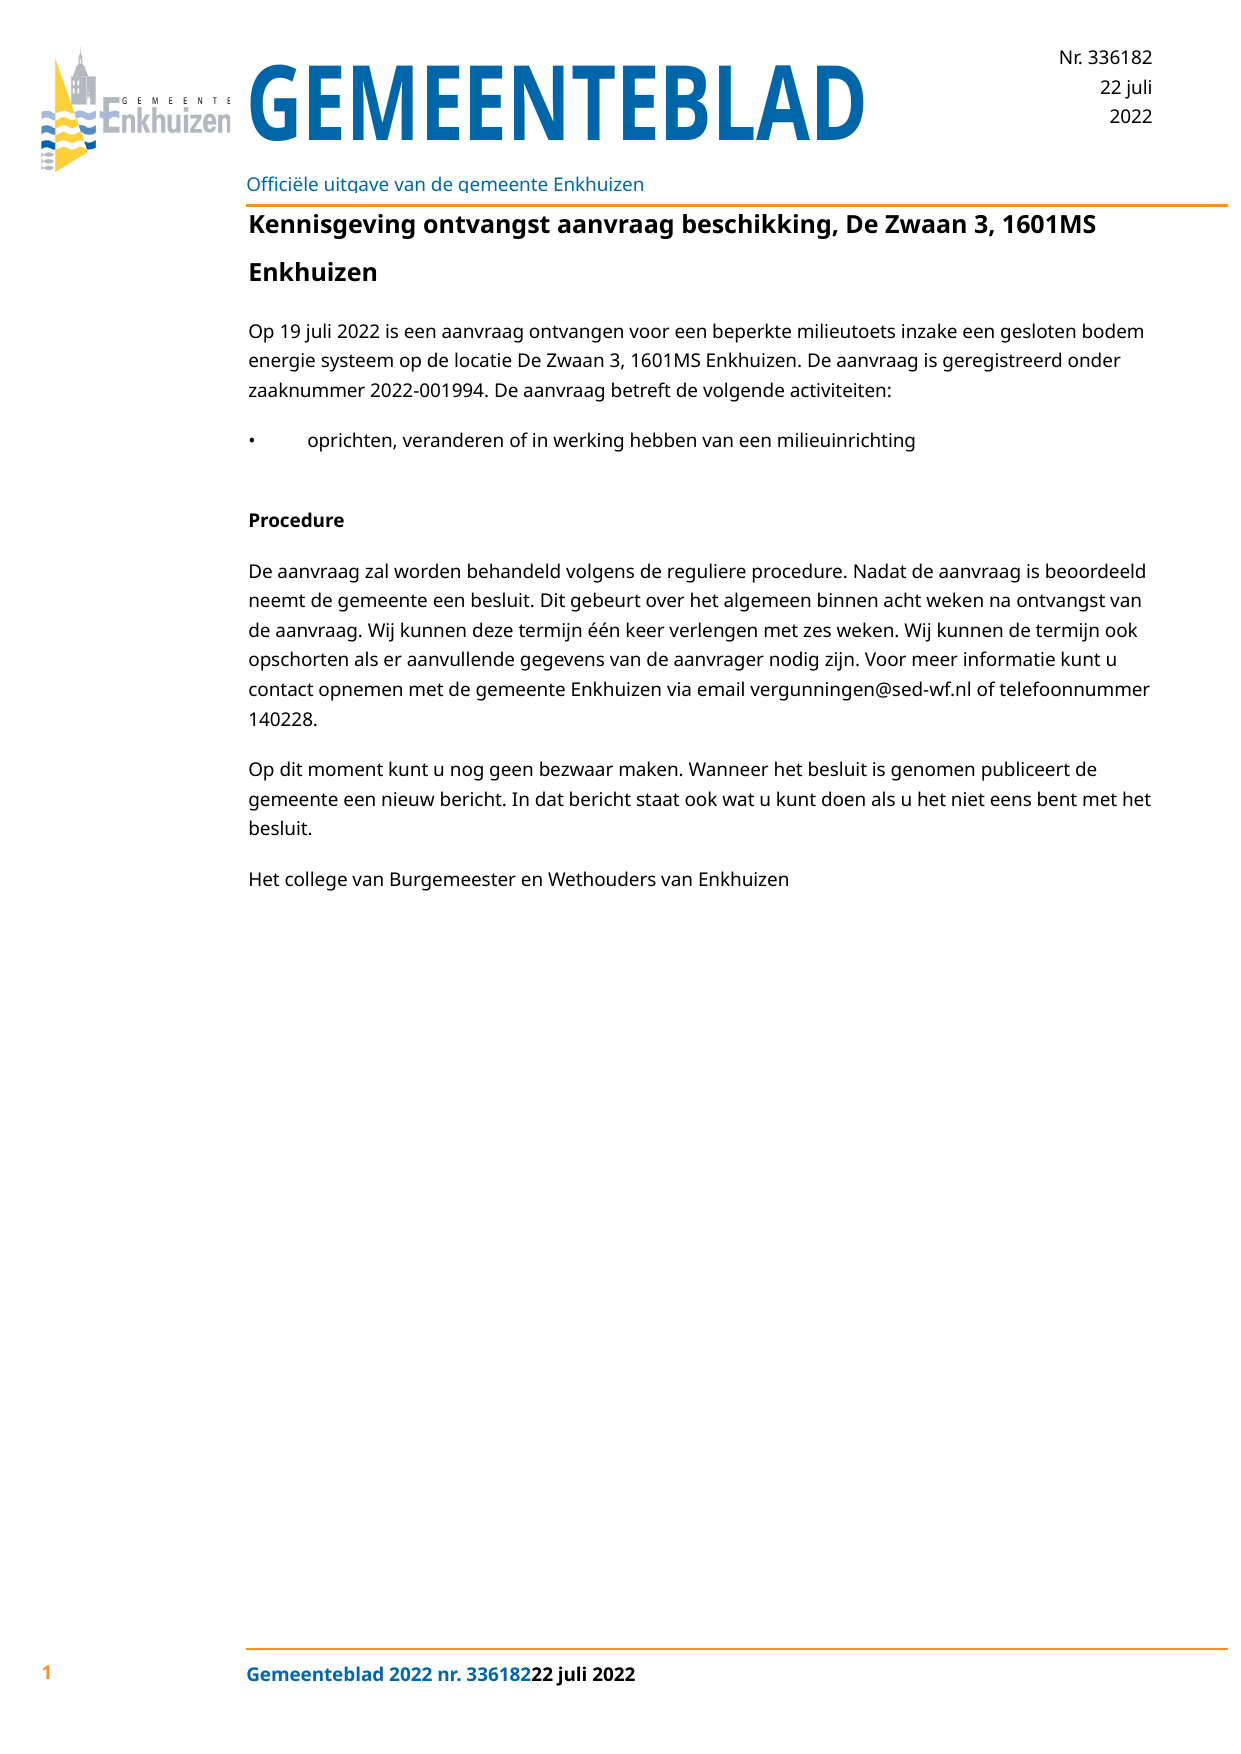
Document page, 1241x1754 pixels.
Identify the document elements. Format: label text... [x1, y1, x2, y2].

text Het college van Burgemeester en Wethouders van Enkhuizen [248, 866, 1152, 892]
text Procedure [248, 507, 1152, 533]
picture [41, 47, 231, 172]
text Op dit moment kunt u nog geen bezwaar maken. Wanneer het besluit is genomen publiceert de gemeente een nieuw bericht. In dat bericht staat ook wat u kunt doen als u het niet eens bent met het besluit. [248, 756, 1152, 841]
text Op 19 juli 2022 is een aanvraag ontvangen voor een beperkte milieutoets inzake een gesloten bodem energie systeem op de locatie De Zwaan 3, 1601MS Enkhuizen. De aanvraag is geregistreerd onder zaaknummer 2022-001994. De aanvraag betreft de volgende activiteiten: [248, 318, 1152, 403]
text De aanvraag zal worden behandeld volgens de reguliere procedure. Nadat de aanvraag is beoordeeld neemt de gemeente een besluit. Dit gebeurt over het algemeen binnen acht weken na ontvangst van de aanvraag. Wij kunnen deze termijn één keer verlengen met zes weken. Wij kunnen de termijn ook opschorten als er aanvullende gegevens van de aanvrager nodig zijn. Voor meer informatie kunt u contact opnemen met de gemeente Enkhuizen via email vergunningen@sed-wf.nl of telefoonnummer 140228. [248, 558, 1152, 732]
text Kennisgeving ontvangst aanvraag beschikking, De Zwaan 3, 1601MS Enkhuizen [248, 207, 1152, 288]
list oprichten, veranderen of in werking hebben van een milieuinrichting [248, 427, 1152, 453]
